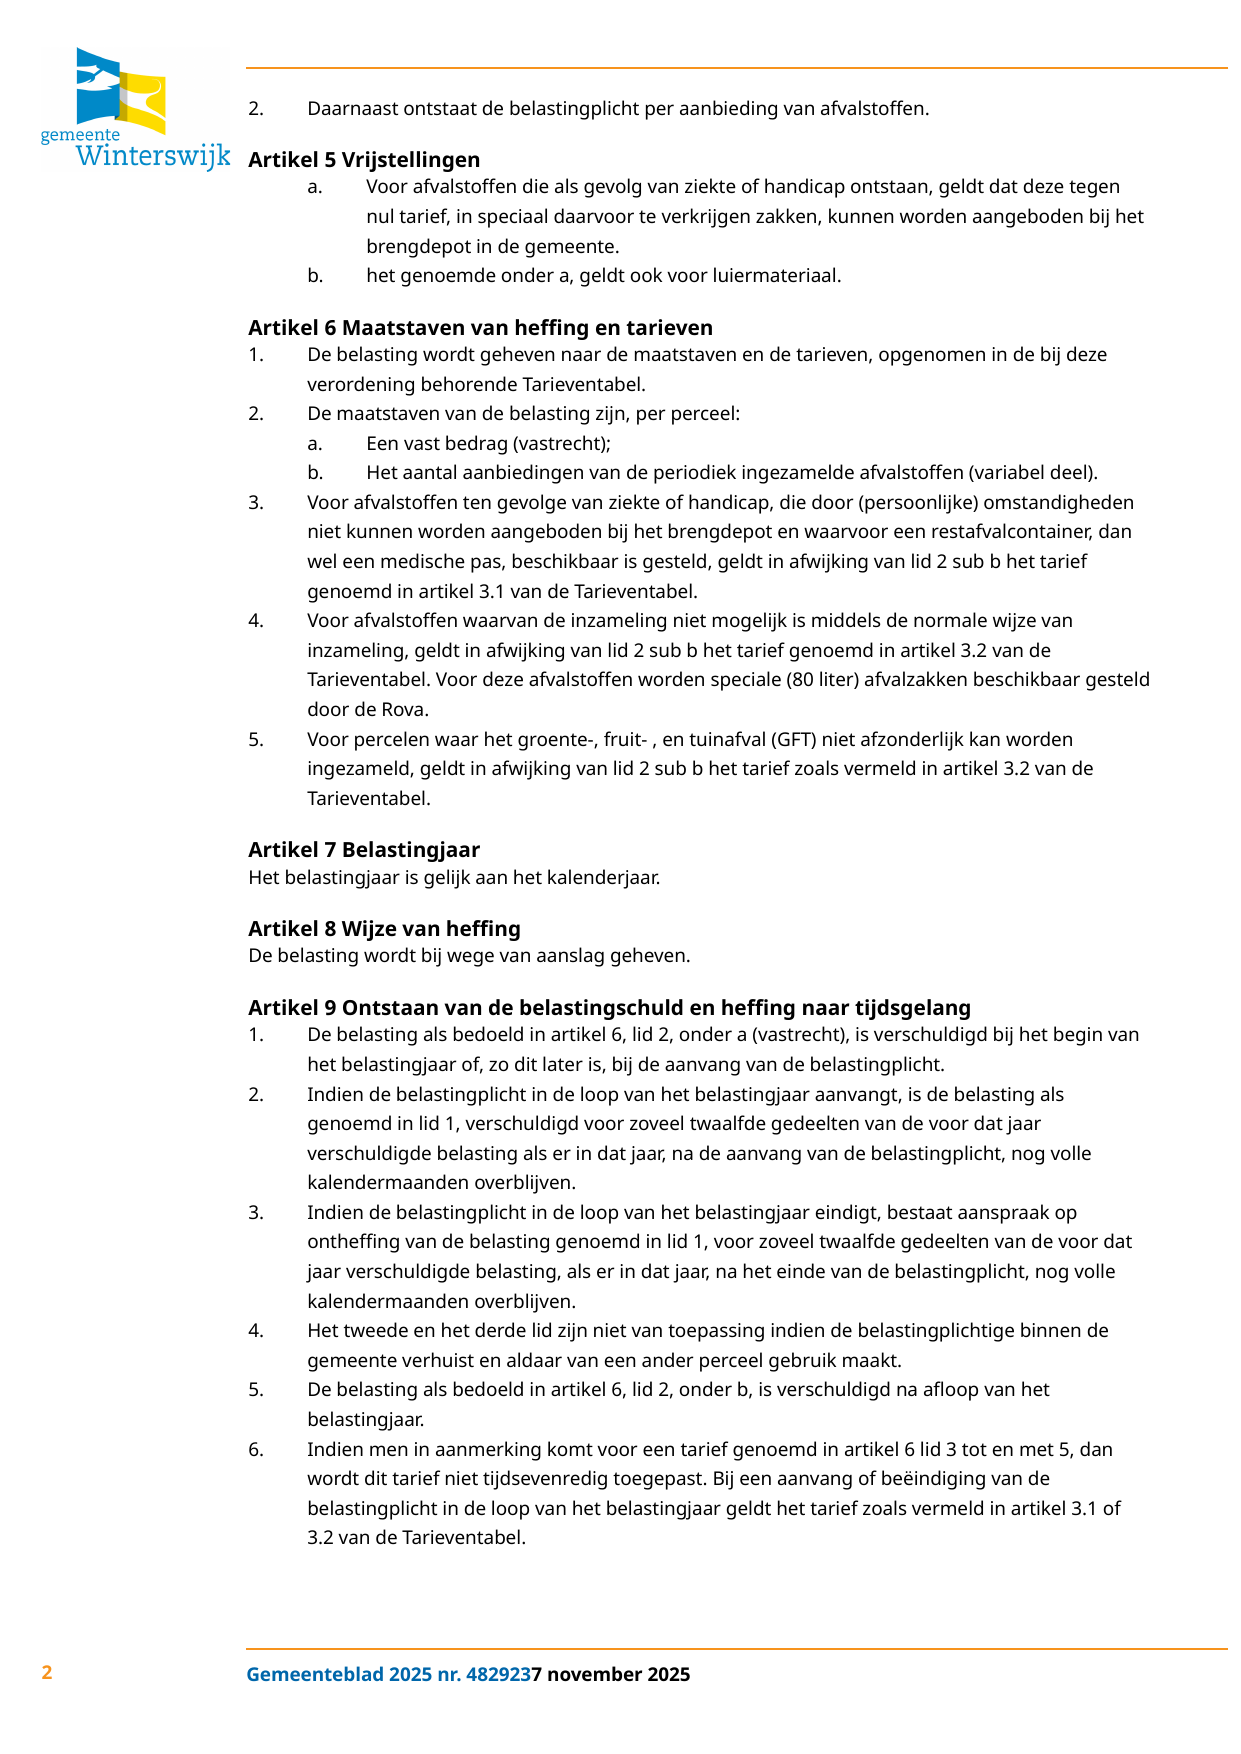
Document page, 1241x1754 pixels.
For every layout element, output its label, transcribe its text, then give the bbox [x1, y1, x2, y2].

text Artikel 9 Ontstaan van de belastingschuld en heffing naar tijdsgelang [248, 993, 1152, 1022]
list De belasting als bedoeld in artikel 6, lid 2, onder b, is verschuldigd na afloop van het belastingjaar. [248, 1377, 1152, 1432]
list Een vast bedrag (vastrecht); [307, 430, 1152, 456]
list het genoemde onder a, geldt ook voor luiermateriaal. [307, 262, 1152, 288]
list Voor afvalstoffen ten gevolge van ziekte of handicap, die door (persoonlijke) omstandigheden niet kunnen worden aangeboden bij het brengdepot en waarvoor een restafvalcontainer, dan wel een medische pas, beschikbaar is gesteld, geldt in afwijking van lid 2 sub b het tarief genoemd in artikel 3.1 van de Tarieventabel. [248, 489, 1152, 604]
text Artikel 8 Wijze van heffing [248, 914, 1152, 943]
list Indien men in aanmerking komt voor een tarief genoemd in artikel 6 lid 3 tot en met 5, dan wordt dit tarief niet tijdsevenredig toegepast. Bij een aanvang of beëindiging van de belastingplicht in de loop van het belastingjaar geldt het tarief zoals vermeld in artikel 3.1 of 3.2 van de Tarieventabel. [248, 1436, 1152, 1550]
list Voor afvalstoffen waarvan de inzameling niet mogelijk is middels de normale wijze van inzameling, geldt in afwijking van lid 2 sub b het tarief genoemd in artikel 3.2 van de Tarieventabel. Voor deze afvalstoffen worden speciale (80 liter) afvalzakken beschikbaar gesteld door de Rova. [248, 607, 1152, 722]
text Het belastingjaar is gelijk aan het kalenderjaar. [248, 864, 1152, 889]
list De maatstaven van de belasting zijn, per perceel: [248, 400, 1152, 426]
text Artikel 6 Maatstaven van heffing en tarieven [248, 313, 1152, 341]
list Indien de belastingplicht in de loop van het belastingjaar aanvangt, is de belasting als genoemd in lid 1, verschuldigd voor zoveel twaalfde gedeelten van de voor dat jaar verschuldigde belasting als er in dat jaar, na de aanvang van de belastingplicht, nog volle kalendermaanden overblijven. [248, 1081, 1152, 1195]
list De belasting wordt geheven naar de maatstaven en de tarieven, opgenomen in de bij deze verordening behorende Tarieventabel. [248, 341, 1152, 397]
list Het tweede en het derde lid zijn niet van toepassing indien de belastingplichtige binnen de gemeente verhuist en aldaar van een ander perceel gebruik maakt. [248, 1317, 1152, 1373]
text De belasting wordt bij wege van aanslag geheven. [248, 943, 1152, 968]
list Indien de belastingplicht in de loop van het belastingjaar eindigt, bestaat aanspraak op ontheffing van de belasting genoemd in lid 1, voor zoveel twaalfde gedeelten van de voor dat jaar verschuldigde belasting, als er in dat jaar, na het einde van de belastingplicht, nog volle kalendermaanden overblijven. [248, 1199, 1152, 1313]
list Voor afvalstoffen die als gevolg van ziekte of handicap ontstaan, geldt dat deze tegen nul tarief, in speciaal daarvoor te verkrijgen zakken, kunnen worden aangeboden bij het brengdepot in de gemeente. [307, 174, 1152, 258]
picture [225, 153, 231, 162]
list Het aantal aanbiedingen van de periodiek ingezamelde afvalstoffen (variabel deel). [307, 459, 1152, 485]
list De belasting als bedoeld in artikel 6, lid 2, onder a (vastrecht), is verschuldigd bij het begin van het belastingjaar of, zo dit later is, bij de aanvang van de belastingplicht. [248, 1022, 1152, 1077]
list Daarnaast ontstaat de belastingplicht per aanbieding van afvalstoffen. [248, 95, 1152, 121]
list Voor percelen waar het groente-, fruit- , en tuinafval (GFT) niet afzonderlijk kan worden ingezameld, geldt in afwijking van lid 2 sub b het tarief zoals vermeld in artikel 3.2 van de Tarieventabel. [248, 726, 1152, 811]
text Artikel 7 Belastingjaar [248, 835, 1152, 864]
picture [41, 47, 231, 172]
text Artikel 5 Vrijstellingen [248, 145, 1152, 174]
